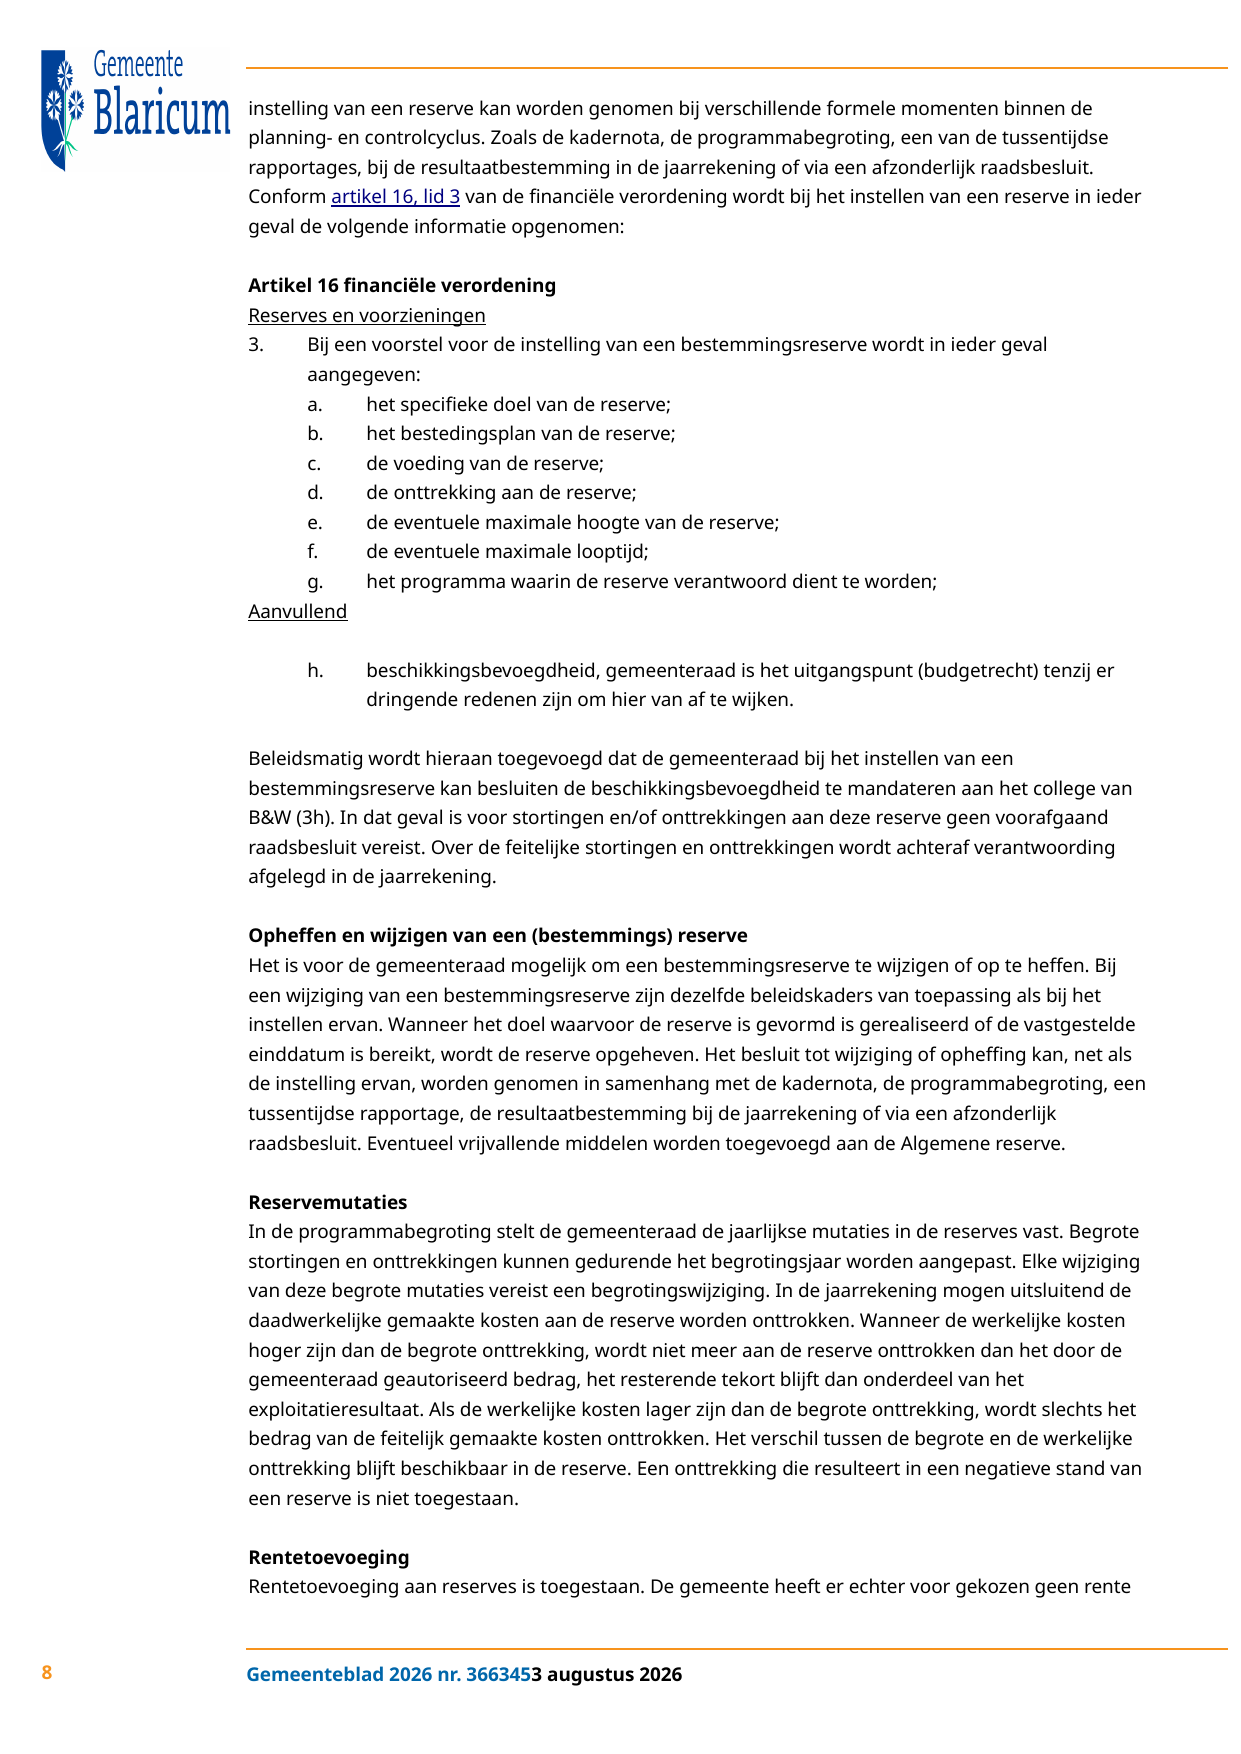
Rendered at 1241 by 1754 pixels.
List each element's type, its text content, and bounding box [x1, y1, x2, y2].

text In de programmabegroting stelt de gemeenteraad de jaarlijkse mutaties in de reserves vast. Begrote stortingen en onttrekkingen kunnen gedurende het begrotingsjaar worden aangepast. Elke wijziging van deze begrote mutaties vereist een begrotingswijziging. In de jaarrekening mogen uitsluitend de daadwerkelijke gemaakte kosten aan de reserve worden onttrokken. Wanneer de werkelijke kosten hoger zijn dan de begrote onttrekking, wordt niet meer aan de reserve onttrokken dan het door de gemeenteraad geautoriseerd bedrag, het resterende tekort blijft dan onderdeel van het exploitatieresultaat. Als de werkelijke kosten lager zijn dan de begrote onttrekking, wordt slechts het bedrag van de feitelijk gemaakte kosten onttrokken. Het verschil tussen de begrote en de werkelijke onttrekking blijft beschikbaar in de reserve. Een onttrekking die resulteert in een negatieve stand van een reserve is niet toegestaan. [248, 1218, 1152, 1510]
text Rentetoevoeging [248, 1544, 1152, 1569]
table_header Artikel 16 financiële verordening Reserves en voorzieningen Bij een voorstel voor de instelling van een bestemmingsreserve wordt in ieder geval aangegeven: het specifieke doel van de reserve; het bestedingsplan van de reserve; de voeding van de reserve; de onttrekking aan de reserve; de eventuele maximale hoogte van de reserve; de eventuele maximale looptijd; het programma waarin de reserve verantwoord dient te worden; Aanvullend beschikkingsbevoegdheid, gemeenteraad is het uitgangspunt (budgetrecht) tenzij er dringende redenen zijn om hier van af te wijken. [248, 273, 1152, 712]
text instelling van een reserve kan worden genomen bij verschillende formele momenten binnen de planning- en controlcyclus. Zoals de kadernota, de programmabegroting, een van de tussentijdse rapportages, bij de resultaatbestemming in de jaarrekening of via een afzonderlijk raadsbesluit. Conform artikel 16, lid 3 van de financiële verordening wordt bij het instellen van een reserve in ieder geval de volgende informatie opgenomen: [248, 95, 1152, 239]
text Het is voor de gemeenteraad mogelijk om een bestemmingsreserve te wijzigen of op te heffen. Bij een wijziging van een bestemmingsreserve zijn dezelfde beleidskaders van toepassing als bij het instellen ervan. Wanneer het doel waarvoor de reserve is gevormd is gerealiseerd of de vastgestelde einddatum is bereikt, wordt de reserve opgeheven. Het besluit tot wijziging of opheffing kan, net als de instelling ervan, worden genomen in samenhang met de kadernota, de programmabegroting, een tussentijdse rapportage, de resultaatbestemming bij de jaarrekening of via een afzonderlijk raadsbesluit. Eventueel vrijvallende middelen worden toegevoegd aan de Algemene reserve. [248, 952, 1152, 1155]
text Opheffen en wijzigen van een (bestemmings) reserve [248, 923, 1152, 948]
text Rentetoevoeging aan reserves is toegestaan. De gemeente heeft er echter voor gekozen geen rente [248, 1573, 1152, 1599]
text Beleidsmatig wordt hieraan toegevoegd dat de gemeenteraad bij het instellen van een bestemmingsreserve kan besluiten de beschikkingsbevoegdheid te mandateren aan het college van B&W (3h). In dat geval is voor stortingen en/of onttrekkingen aan deze reserve geen voorafgaand raadsbesluit vereist. Over de feitelijke stortingen en onttrekkingen wordt achteraf verantwoording afgelegd in de jaarrekening. [248, 745, 1152, 889]
text Reservemutaties [248, 1189, 1152, 1214]
picture [41, 47, 231, 172]
